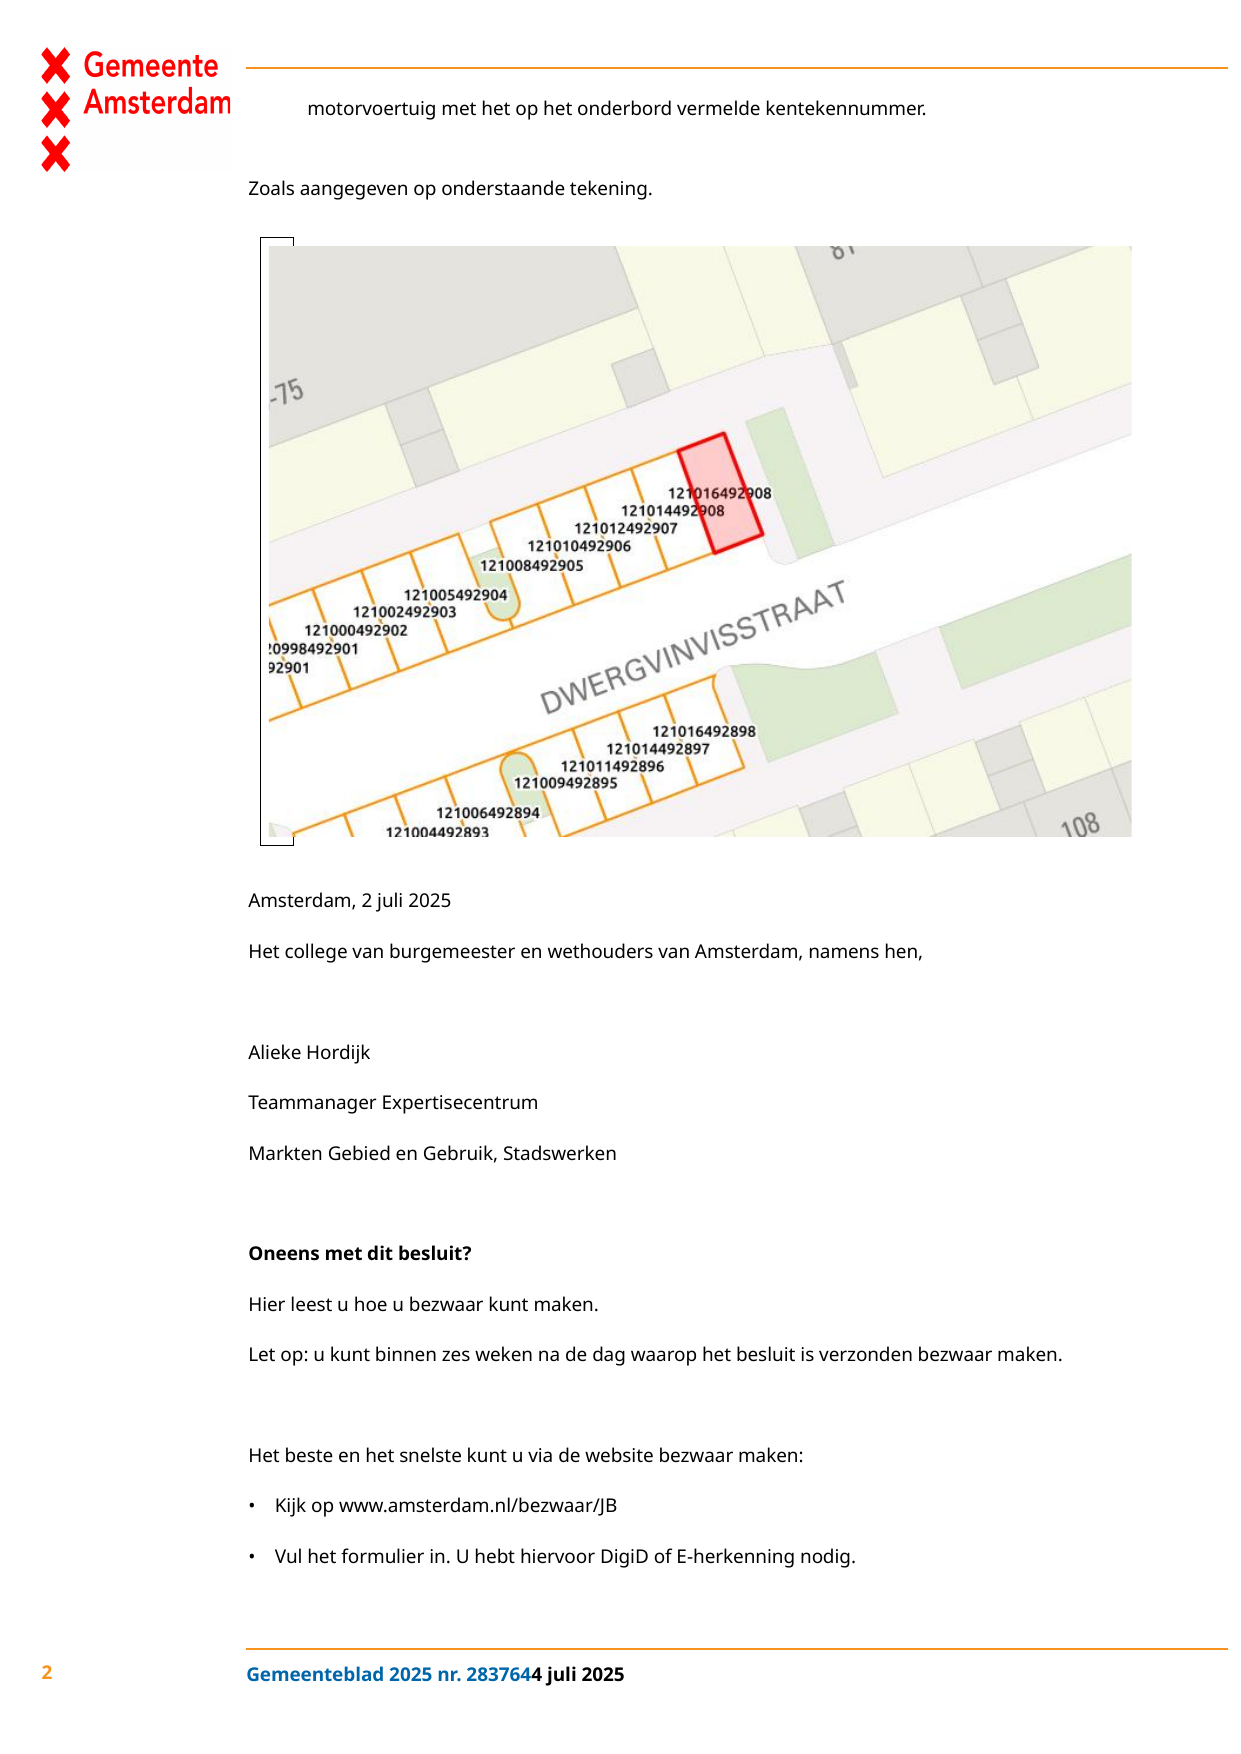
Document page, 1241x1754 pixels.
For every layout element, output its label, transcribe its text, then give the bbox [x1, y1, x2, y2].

text • Kijk op www.amsterdam.nl/bezwaar/JB [248, 1493, 1152, 1518]
text Het college van burgemeester en wethouders van Amsterdam, namens hen, [248, 938, 1152, 964]
text Amsterdam, 2 juli 2025 [248, 888, 1152, 913]
text Hier leest u hoe u bezwaar kunt maken. [248, 1291, 1152, 1317]
text Markten Gebied en Gebruik, Stadswerken [248, 1140, 1152, 1166]
picture [41, 47, 231, 172]
text Teammanager Expertisecentrum [248, 1089, 1152, 1115]
text Alieke Hordijk [248, 1039, 1152, 1065]
text Zoals aangegeven op onderstaande tekening. [248, 175, 1152, 201]
list motorvoertuig met het op het onderbord vermelde kentekennummer. [248, 95, 1152, 121]
text Let op: u kunt binnen zes weken na de dag waarop het besluit is verzonden bezwaar maken. [248, 1341, 1152, 1367]
text Het beste en het snelste kunt u via de website bezwaar maken: [248, 1442, 1152, 1468]
text Oneens met dit besluit? [248, 1241, 1152, 1266]
text • Vul het formulier in. U hebt hiervoor DigiD of E-herkenning nodig. [248, 1543, 1152, 1569]
picture [268, 246, 1132, 837]
